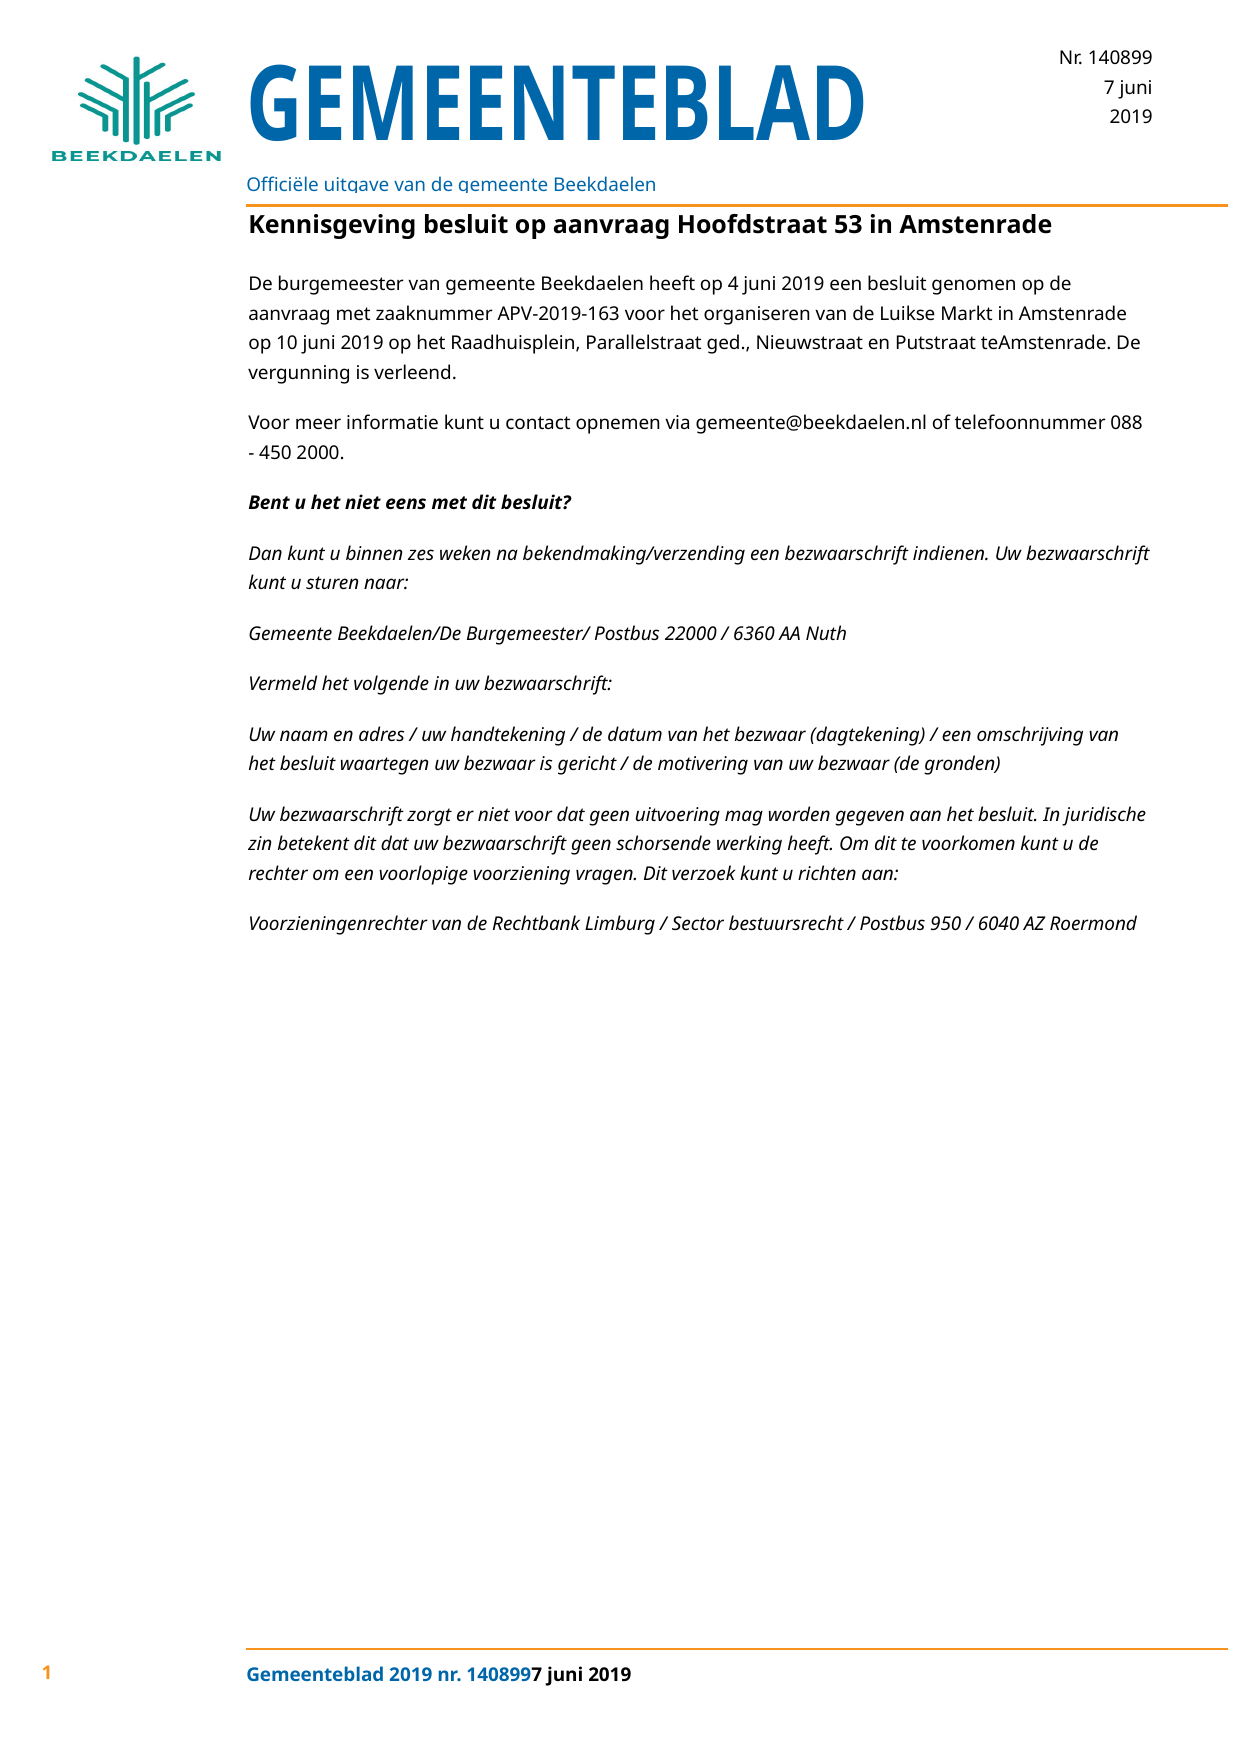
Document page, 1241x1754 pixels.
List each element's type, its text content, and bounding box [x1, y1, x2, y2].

picture [41, 47, 231, 172]
text Kennisgeving besluit op aanvraag Hoofdstraat 53 in Amstenrade [248, 207, 1152, 241]
text Bent u het niet eens met dit besluit? [248, 489, 1152, 515]
text Uw bezwaarschrift zorgt er niet voor dat geen uitvoering mag worden gegeven aan het besluit. In juridische zin betekent dit dat uw bezwaarschrift geen schorsende werking heeft. Om dit te voorkomen kunt u de rechter om een voorlopige voorziening vragen. Dit verzoek kunt u richten aan: [248, 801, 1152, 886]
text Vermeld het volgende in uw bezwaarschrift: [248, 670, 1152, 696]
text Voor meer informatie kunt u contact opnemen via gemeente@beekdaelen.nl of telefoonnummer 088 - 450 2000. [248, 409, 1152, 465]
text Uw naam en adres / uw handtekening / de datum van het bezwaar (dagtekening) / een omschrijving van het besluit waartegen uw bezwaar is gericht / de motivering van uw bezwaar (de gronden) [248, 721, 1152, 776]
text Voorzieningenrechter van de Rechtbank Limburg / Sector bestuursrecht / Postbus 950 / 6040 AZ Roermond [248, 910, 1152, 936]
text Gemeente Beekdaelen/De Burgemeester/ Postbus 22000 / 6360 AA Nuth [248, 620, 1152, 646]
text Dan kunt u binnen zes weken na bekendmaking/verzending een bezwaarschrift indienen. Uw bezwaarschrift kunt u sturen naar: [248, 540, 1152, 595]
text De burgemeester van gemeente Beekdaelen heeft op 4 juni 2019 een besluit genomen op de aanvraag met zaaknummer APV-2019-163 voor het organiseren van de Luikse Markt in Amstenrade op 10 juni 2019 op het Raadhuisplein, Parallelstraat ged., Nieuwstraat en Putstraat teAmstenrade. De vergunning is verleend. [248, 270, 1152, 385]
